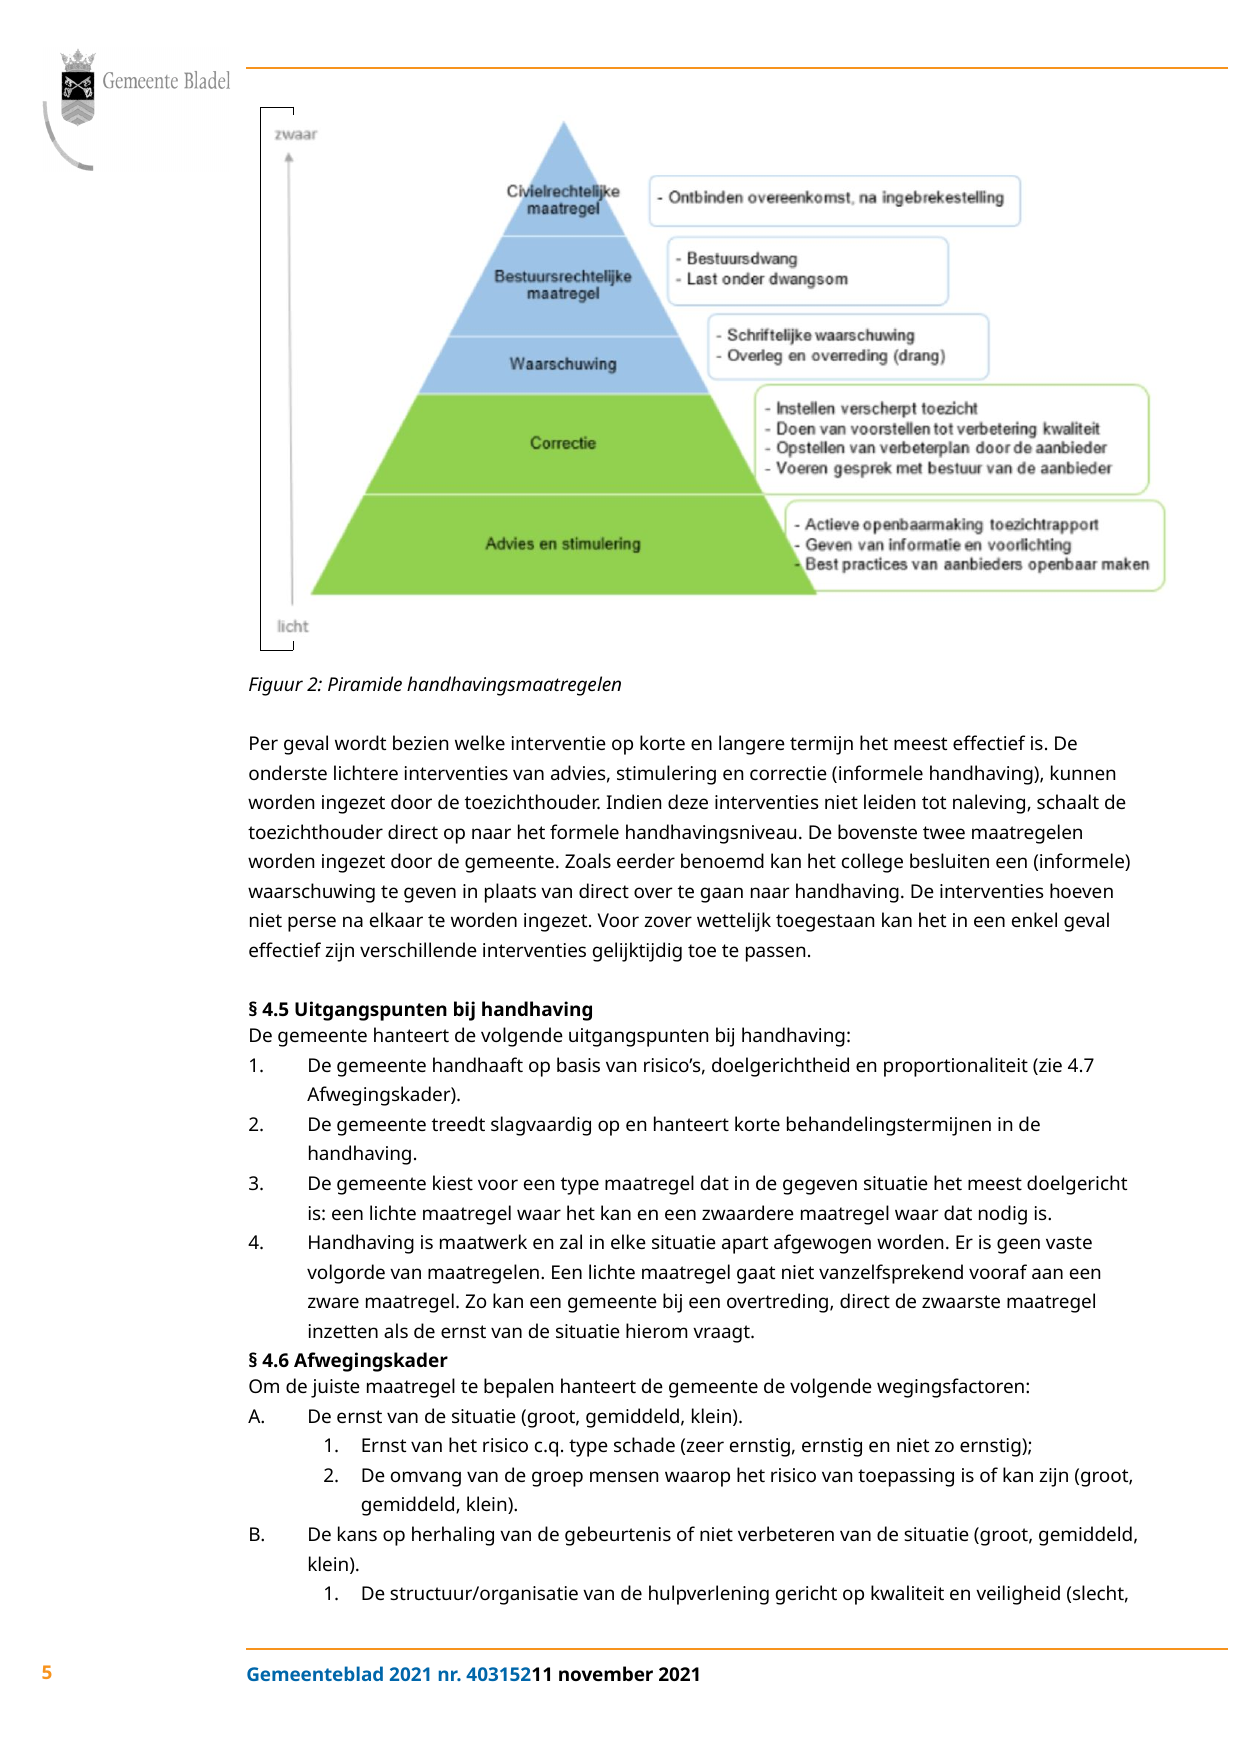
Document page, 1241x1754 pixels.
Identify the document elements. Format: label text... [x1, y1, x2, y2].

list De structuur/organisatie van de hulpverlening gericht op kwaliteit en veiligheid (slecht, [323, 1580, 1152, 1606]
text Per geval wordt bezien welke interventie op korte en langere termijn het meest effectief is. De onderste lichtere interventies van advies, stimulering en correctie (informele handhaving), kunnen worden ingezet door de toezichthouder. Indien deze interventies niet leiden tot naleving, schaalt de toezichthouder direct op naar het formele handhavingsniveau. De bovenste twee maatregelen worden ingezet door de gemeente. Zoals eerder benoemd kan het college besluiten een (informele) waarschuwing te geven in plaats van direct over te gaan naar handhaving. De interventies hoeven niet perse na elkaar te worden ingezet. Voor zover wettelijk toegestaan kan het in een enkel geval effectief zijn verschillende interventies gelijktijdig toe te passen. [248, 730, 1152, 963]
list De gemeente kiest voor een type maatregel dat in de gegeven situatie het meest doelgericht is: een lichte maatregel waar het kan en een zwaardere maatregel waar dat nodig is. [248, 1170, 1152, 1225]
text De gemeente hanteert de volgende uitgangspunten bij handhaving: [248, 1022, 1152, 1048]
text § 4.5 Uitgangspunten bij handhaving [248, 996, 1152, 1022]
list De kans op herhaling van de gebeurtenis of niet verbeteren van de situatie (groot, gemiddeld, klein). [248, 1521, 1152, 1577]
list Handhaving is maatwerk en zal in elke situatie apart afgewogen worden. Er is geen vaste volgorde van maatregelen. Een lichte maatregel gaat niet vanzelfsprekend vooraf aan een zware maatregel. Zo kan een gemeente bij een overtreding, direct de zwaarste maatregel inzetten als de ernst van de situatie hierom vraagt. [248, 1229, 1152, 1344]
list De ernst van de situatie (groot, gemiddeld, klein). [248, 1403, 1152, 1429]
text Figuur 2: Piramide handhavingsmaatregelen [248, 671, 1152, 697]
picture [41, 47, 231, 172]
list De omvang van de groep mensen waarop het risico van toepassing is of kan zijn (groot, gemiddeld, klein). [323, 1462, 1152, 1517]
picture [268, 115, 1173, 641]
list Ernst van het risico c.q. type schade (zeer ernstig, ernstig en niet zo ernstig); [323, 1432, 1152, 1458]
list De gemeente handhaaft op basis van risico’s, doelgerichtheid en proportionaliteit (zie 4.7 Afwegingskader). [248, 1052, 1152, 1107]
text § 4.6 Afwegingskader [248, 1348, 1152, 1373]
text Om de juiste maatregel te bepalen hanteert de gemeente de volgende wegingsfactoren: [248, 1373, 1152, 1399]
list De gemeente treedt slagvaardig op en hanteert korte behandelingstermijnen in de handhaving. [248, 1111, 1152, 1166]
